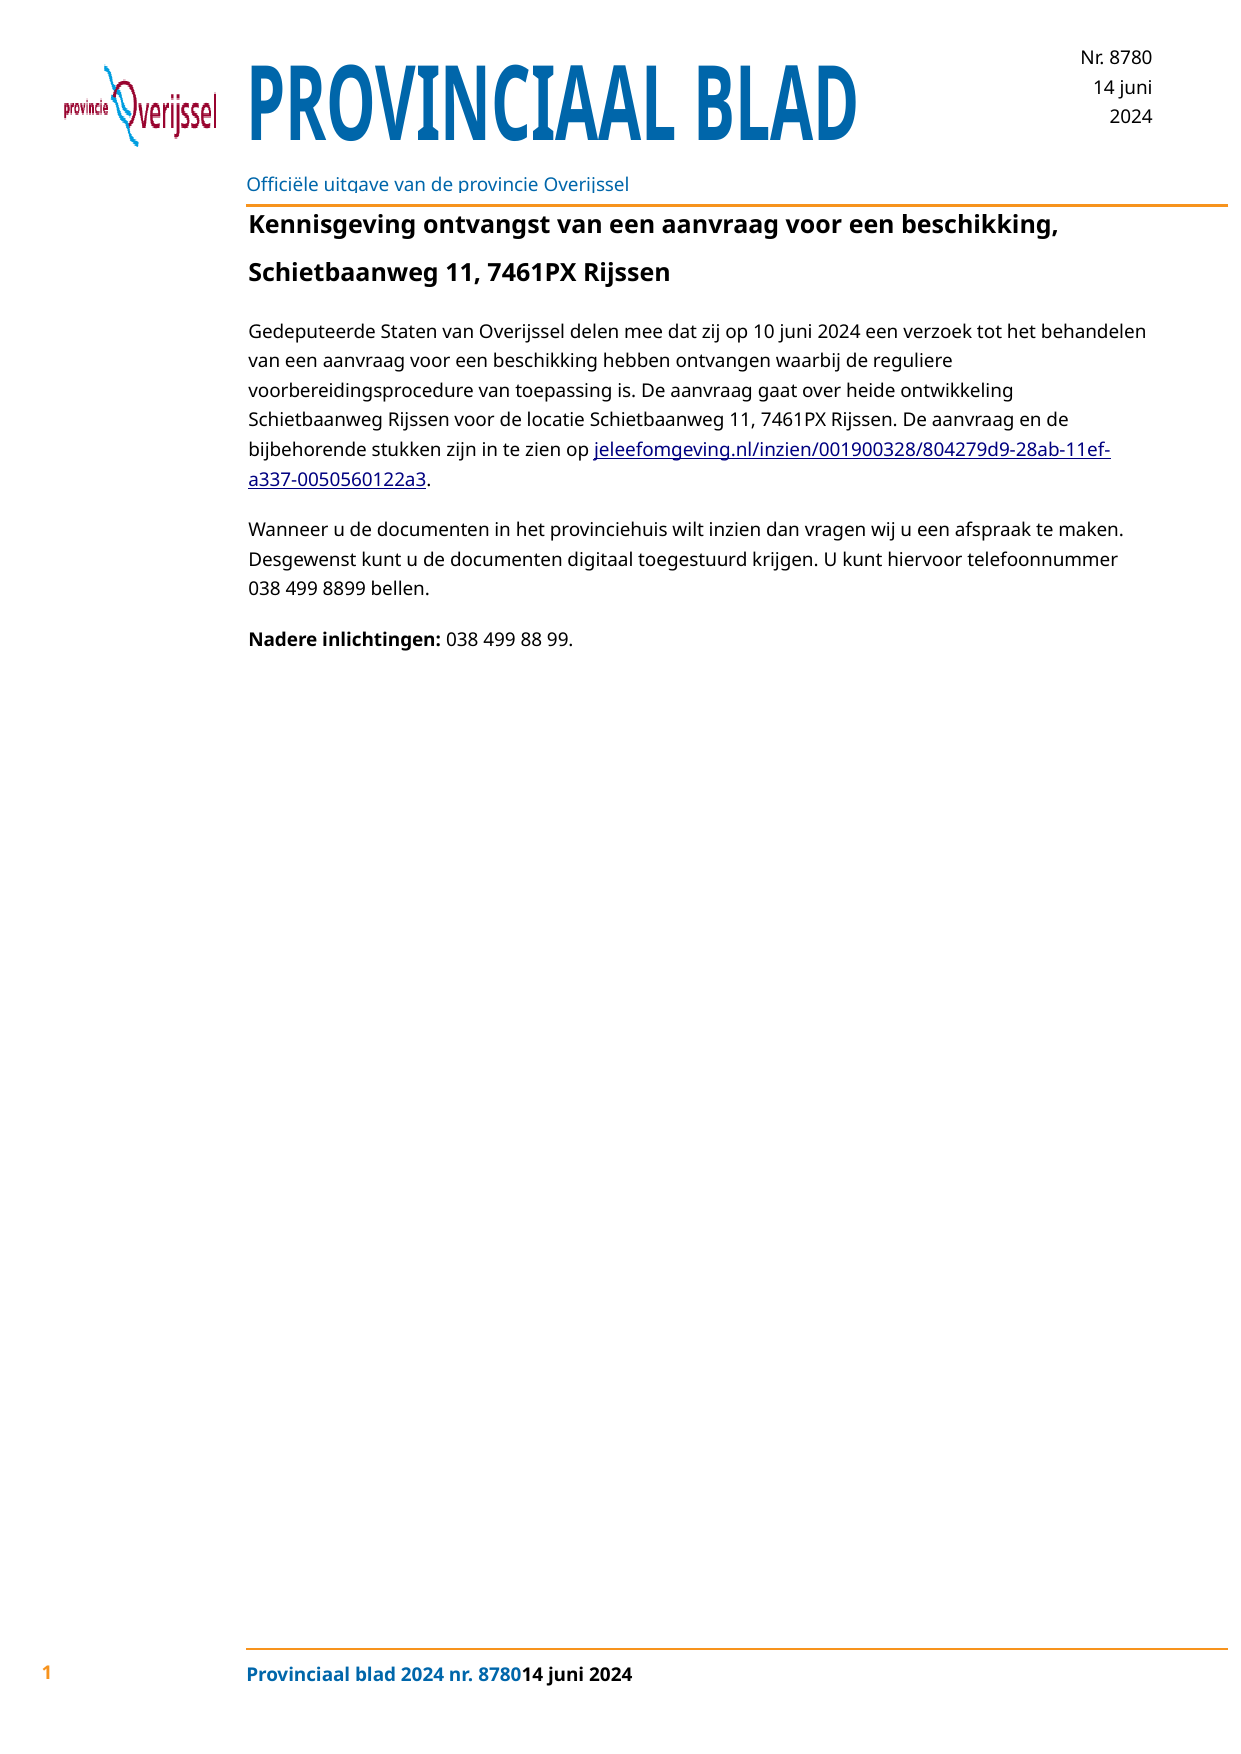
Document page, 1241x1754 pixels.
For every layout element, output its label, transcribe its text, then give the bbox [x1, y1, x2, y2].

text Kennisgeving ontvangst van een aanvraag voor een beschikking, Schietbaanweg 11, 7461PX Rijssen [248, 207, 1152, 288]
text Gedeputeerde Staten van Overijssel delen mee dat zij op 10 juni 2024 een verzoek tot het behandelen van een aanvraag voor een beschikking hebben ontvangen waarbij de reguliere voorbereidingsprocedure van toepassing is. De aanvraag gaat over heide ontwikkeling Schietbaanweg Rijssen voor de locatie Schietbaanweg 11, 7461PX Rijssen. De aanvraag en de bijbehorende stukken zijn in te zien op jeleefomgeving.nl/inzien/001900328/804279d9-28ab-11ef-a337-0050560122a3. [248, 318, 1152, 492]
picture [41, 47, 231, 172]
text Nadere inlichtingen: 038 499 88 99. [248, 626, 1152, 652]
text Wanneer u de documenten in het provinciehuis wilt inzien dan vragen wij u een afspraak te maken. Desgewenst kunt u de documenten digitaal toegestuurd krijgen. U kunt hiervoor telefoonnummer 038 499 8899 bellen. [248, 516, 1152, 601]
